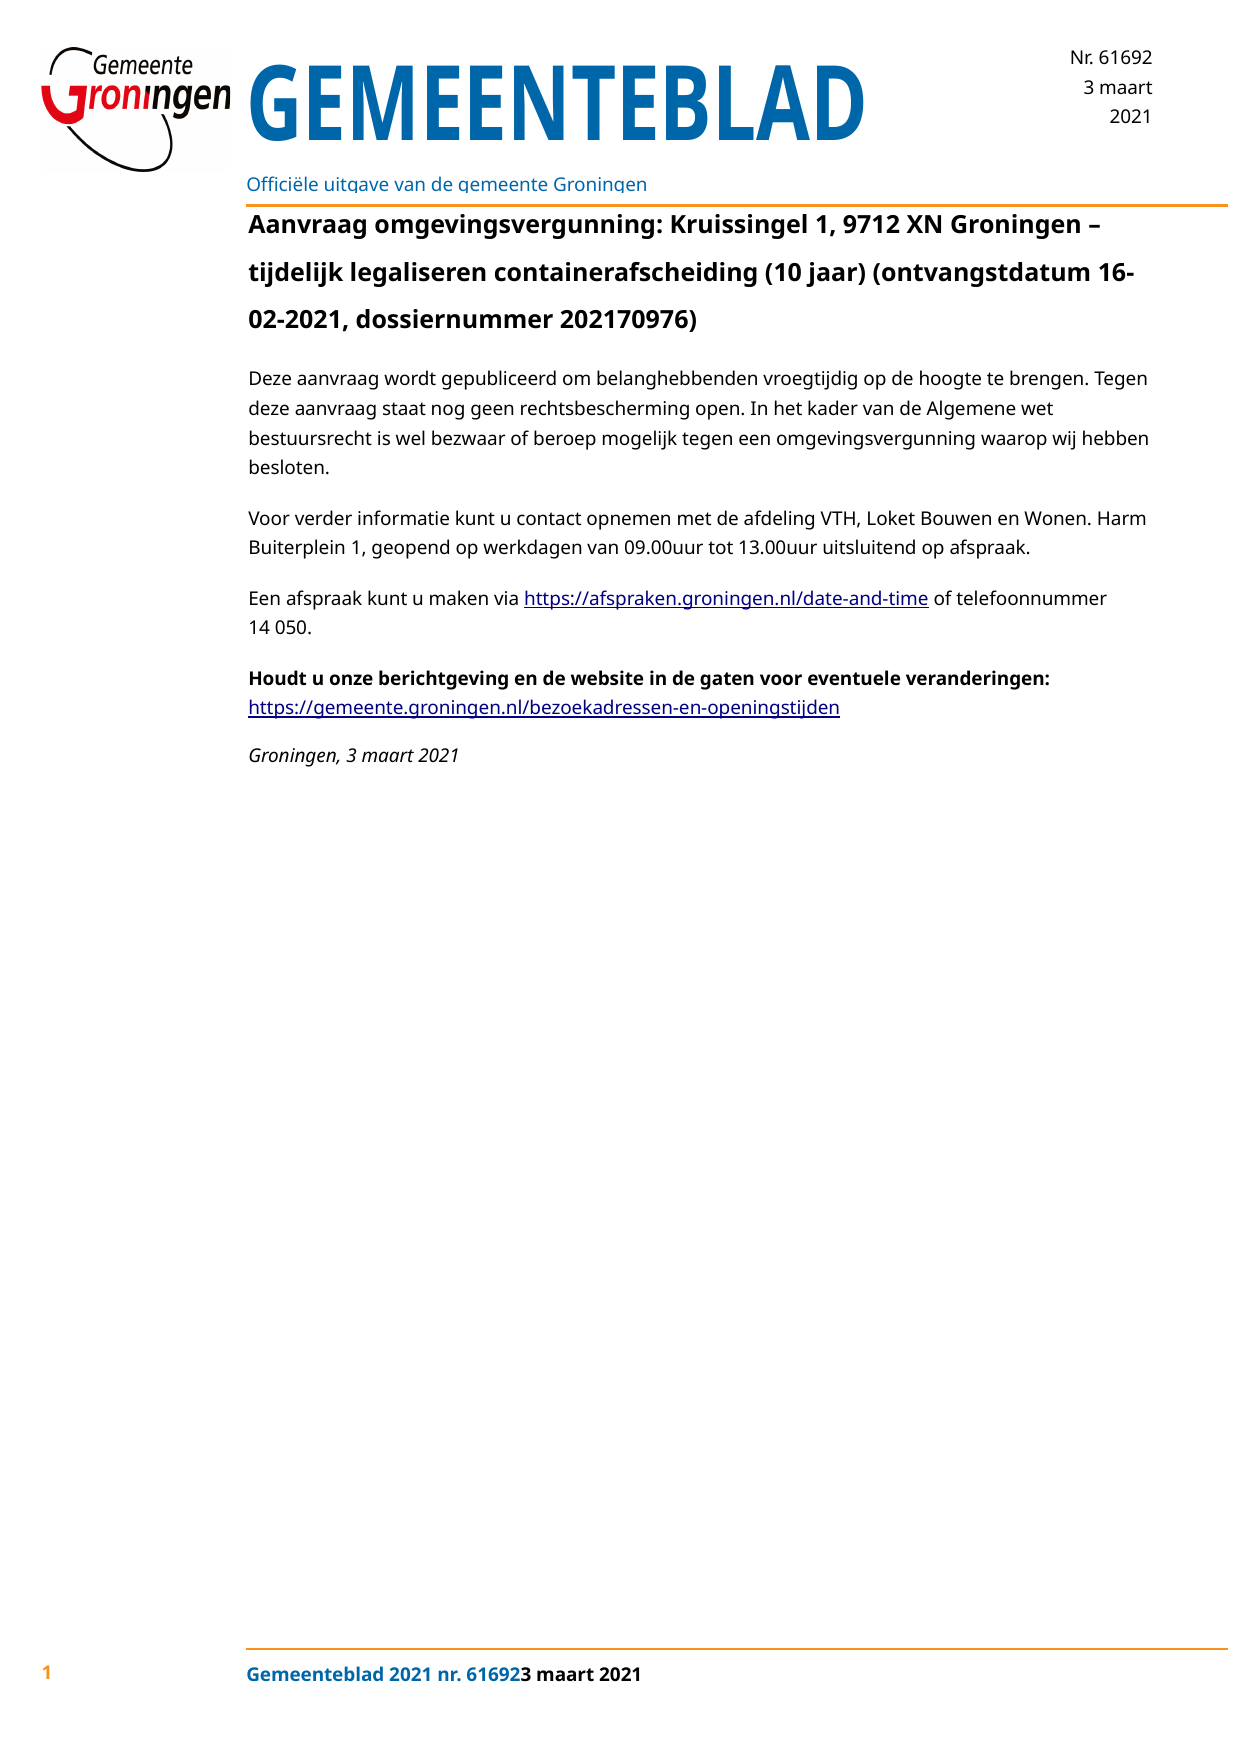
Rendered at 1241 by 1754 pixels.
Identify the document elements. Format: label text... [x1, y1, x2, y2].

text Groningen, 3 maart 2021 [248, 742, 1152, 768]
text Voor verder informatie kunt u contact opnemen met de afdeling VTH, Loket Bouwen en Wonen. Harm Buiterplein 1, geopend op werkdagen van 09.00uur tot 13.00uur uitsluitend op afspraak. [248, 505, 1152, 560]
picture [41, 47, 231, 172]
text Een afspraak kunt u maken via https://afspraken.groningen.nl/date-and-time of telefoonnummer 14 050. [248, 585, 1152, 640]
text Deze aanvraag wordt gepubliceerd om belanghebbenden vroegtijdig op de hoogte te brengen. Tegen deze aanvraag staat nog geen rechtsbescherming open. In het kader van de Algemene wet bestuursrecht is wel bezwaar of beroep mogelijk tegen een omgevingsvergunning waarop wij hebben besloten. [248, 366, 1152, 480]
text Aanvraag omgevingsvergunning: Kruissingel 1, 9712 XN Groningen – tijdelijk legaliseren containerafscheiding (10 jaar) (ontvangstdatum 16-02-2021, dossiernummer 202170976) [248, 207, 1152, 336]
text Houdt u onze berichtgeving en de website in de gaten voor eventuele veranderingen: https://gemeente.groningen.nl/bezoekadressen-en-openingstijden [248, 665, 1152, 720]
